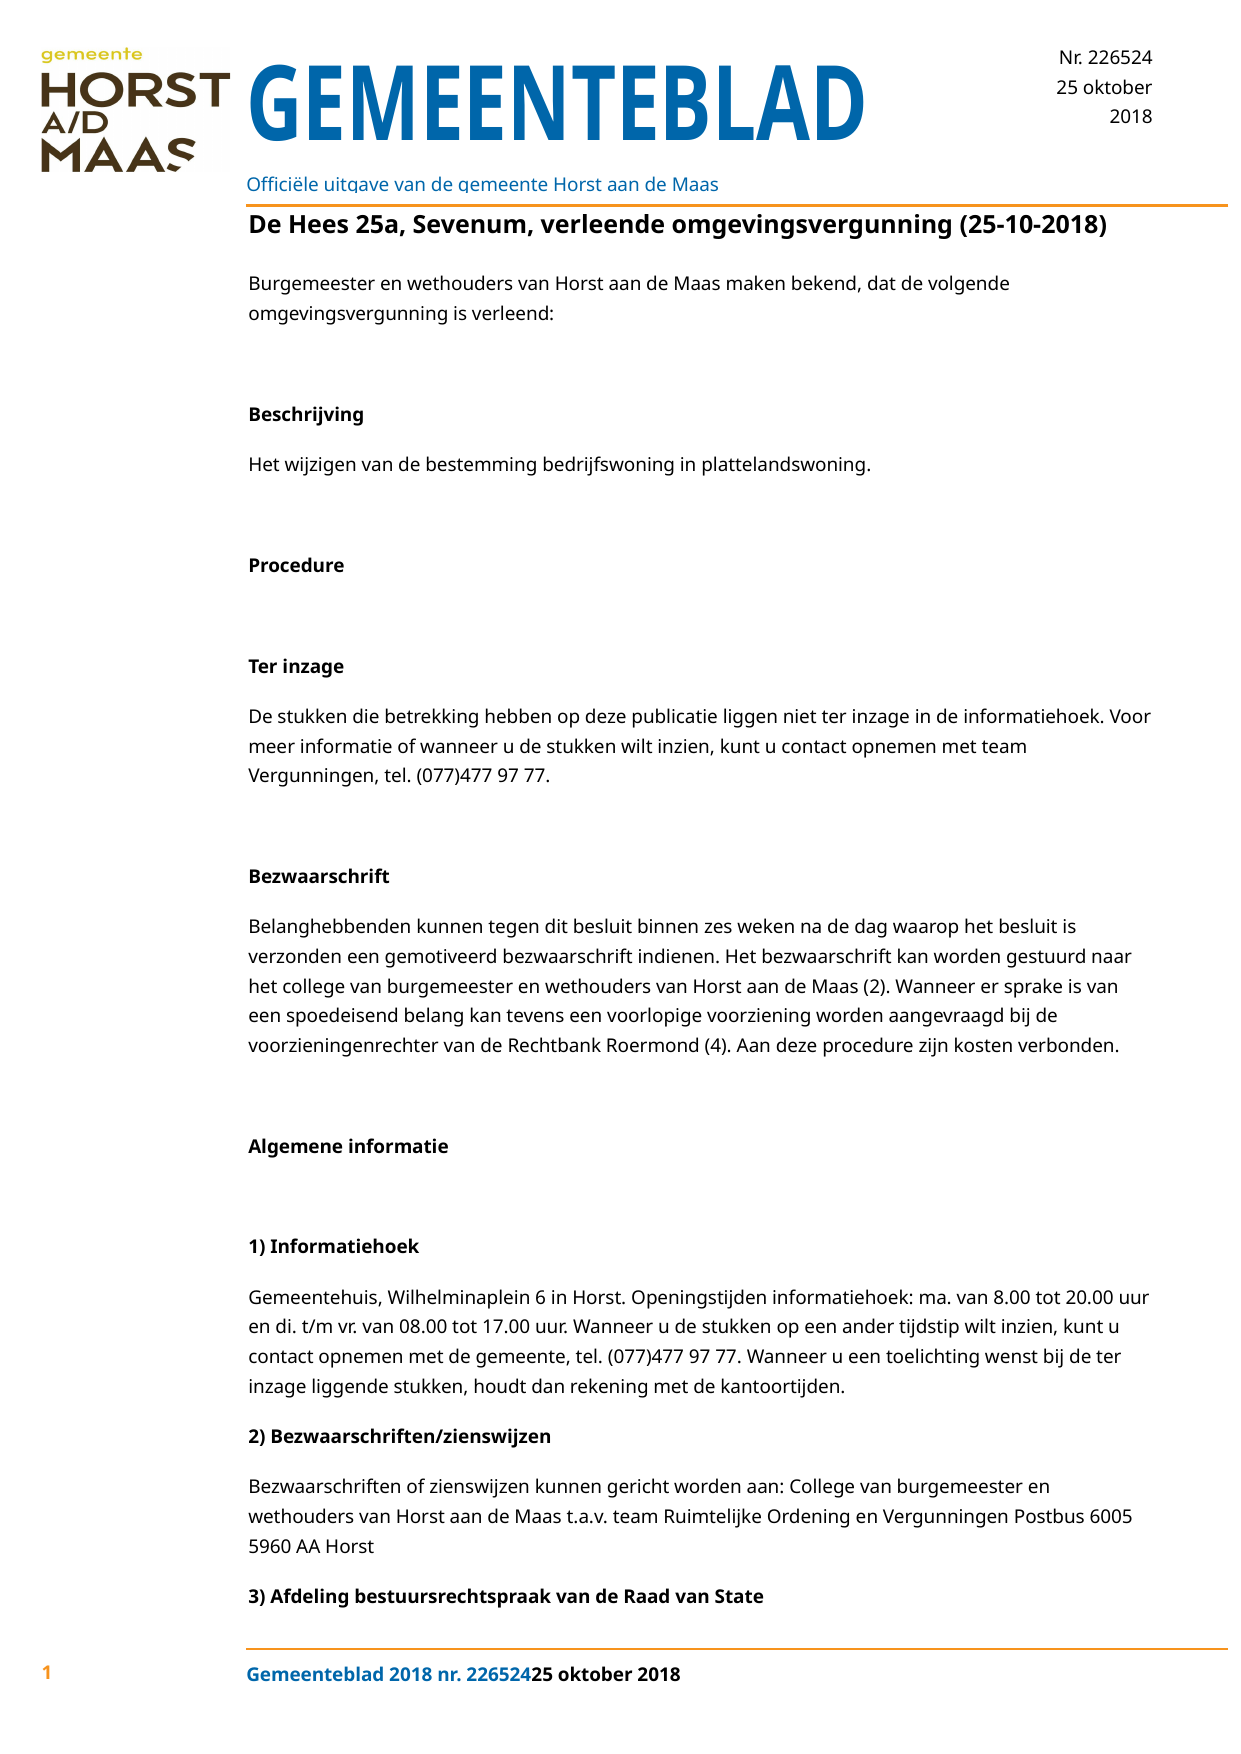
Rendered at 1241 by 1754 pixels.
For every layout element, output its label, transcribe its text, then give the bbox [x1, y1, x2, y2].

text Gemeentehuis, Wilhelminaplein 6 in Horst. Openingstijden informatiehoek: ma. van 8.00 tot 20.00 uur en di. t/m vr. van 08.00 tot 17.00 uur. Wanneer u de stukken op een ander tijdstip wilt inzien, kunt u contact opnemen met de gemeente, tel. (077)477 97 77. Wanneer u een toelichting wenst bij de ter inzage liggende stukken, houdt dan rekening met de kantoortijden. [248, 1284, 1152, 1398]
text Bezwaarschrift [248, 863, 1152, 889]
text Ter inzage [248, 653, 1152, 678]
text 1) Informatiehoek [248, 1234, 1152, 1259]
text De stukken die betrekking hebben op deze publicatie liggen niet ter inzage in de informatiehoek. Voor meer informatie of wanneer u de stukken wilt inzien, kunt u contact opnemen met team Vergunningen, tel. (077)477 97 77. [248, 703, 1152, 788]
text Belanghebbenden kunnen tegen dit besluit binnen zes weken na de dag waarop het besluit is verzonden een gemotiveerd bezwaarschrift indienen. Het bezwaarschrift kan worden gestuurd naar het college van burgemeester en wethouders van Horst aan de Maas (2). Wanneer er sprake is van een spoedeisend belang kan tevens een voorlopige voorziening worden aangevraagd bij de voorzieningenrechter van de Rechtbank Roermond (4). Aan deze procedure zijn kosten verbonden. [248, 914, 1152, 1058]
text Procedure [248, 552, 1152, 578]
text Bezwaarschriften of zienswijzen kunnen gericht worden aan: College van burgemeester en wethouders van Horst aan de Maas t.a.v. team Ruimtelijke Ordening en Vergunningen Postbus 6005 5960 AA Horst [248, 1474, 1152, 1558]
picture [41, 47, 231, 172]
text Het wijzigen van de bestemming bedrijfswoning in plattelandswoning. [248, 451, 1152, 477]
text 3) Afdeling bestuursrechtspraak van de Raad van State [248, 1583, 1152, 1609]
text Beschrijving [248, 401, 1152, 426]
text De Hees 25a, Sevenum, verleende omgevingsvergunning (25-10-2018) [248, 207, 1152, 241]
text 2) Bezwaarschriften/zienswijzen [248, 1423, 1152, 1449]
text Burgemeester en wethouders van Horst aan de Maas maken bekend, dat de volgende omgevingsvergunning is verleend: [248, 270, 1152, 326]
text Algemene informatie [248, 1133, 1152, 1158]
